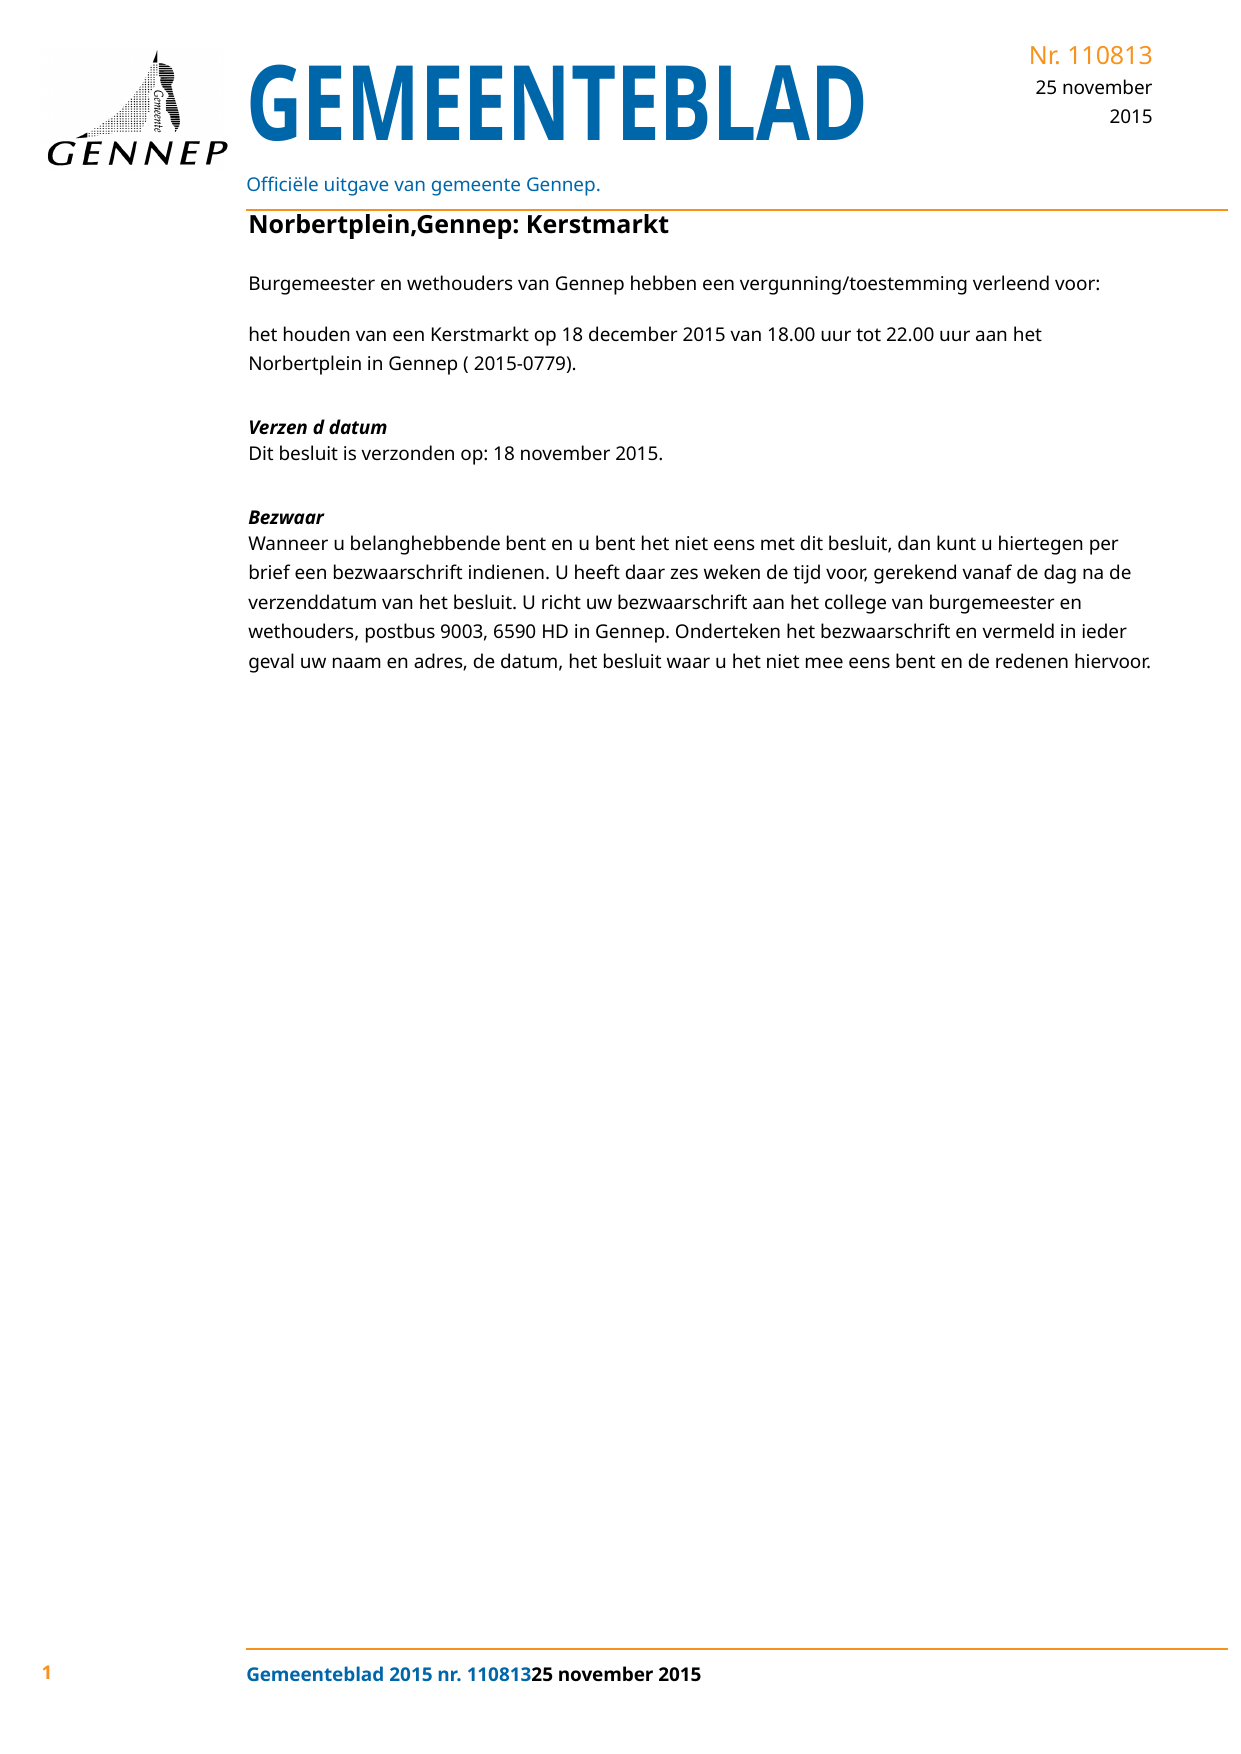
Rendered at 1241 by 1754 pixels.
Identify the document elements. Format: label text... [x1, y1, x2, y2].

text Wanneer u belanghebbende bent en u bent het niet eens met dit besluit, dan kunt u hiertegen per brief een bezwaarschrift indienen. U heeft daar zes weken de tijd voor, gerekend vanaf de dag na de verzenddatum van het besluit. U richt uw bezwaarschrift aan het college van burgemeester en wethouders, postbus 9003, 6590 HD in Gennep. Onderteken het bezwaarschrift en vermeld in ieder geval uw naam en adres, de datum, het besluit waar u het niet mee eens bent en de redenen hiervoor. [248, 530, 1152, 674]
text Burgemeester en wethouders van Gennep hebben een vergunning/toestemming verleend voor: [248, 270, 1152, 296]
text Verzen d datum [248, 414, 1152, 440]
text Bezwaar [248, 504, 1152, 530]
text Dit besluit is verzonden op: 18 november 2015. [248, 440, 1152, 466]
text Norbertplein,Gennep: Kerstmarkt [248, 211, 1152, 241]
picture [41, 47, 231, 172]
text het houden van een Kerstmarkt op 18 december 2015 van 18.00 uur tot 22.00 uur aan het Norbertplein in Gennep ( 2015-0779). [248, 321, 1152, 376]
